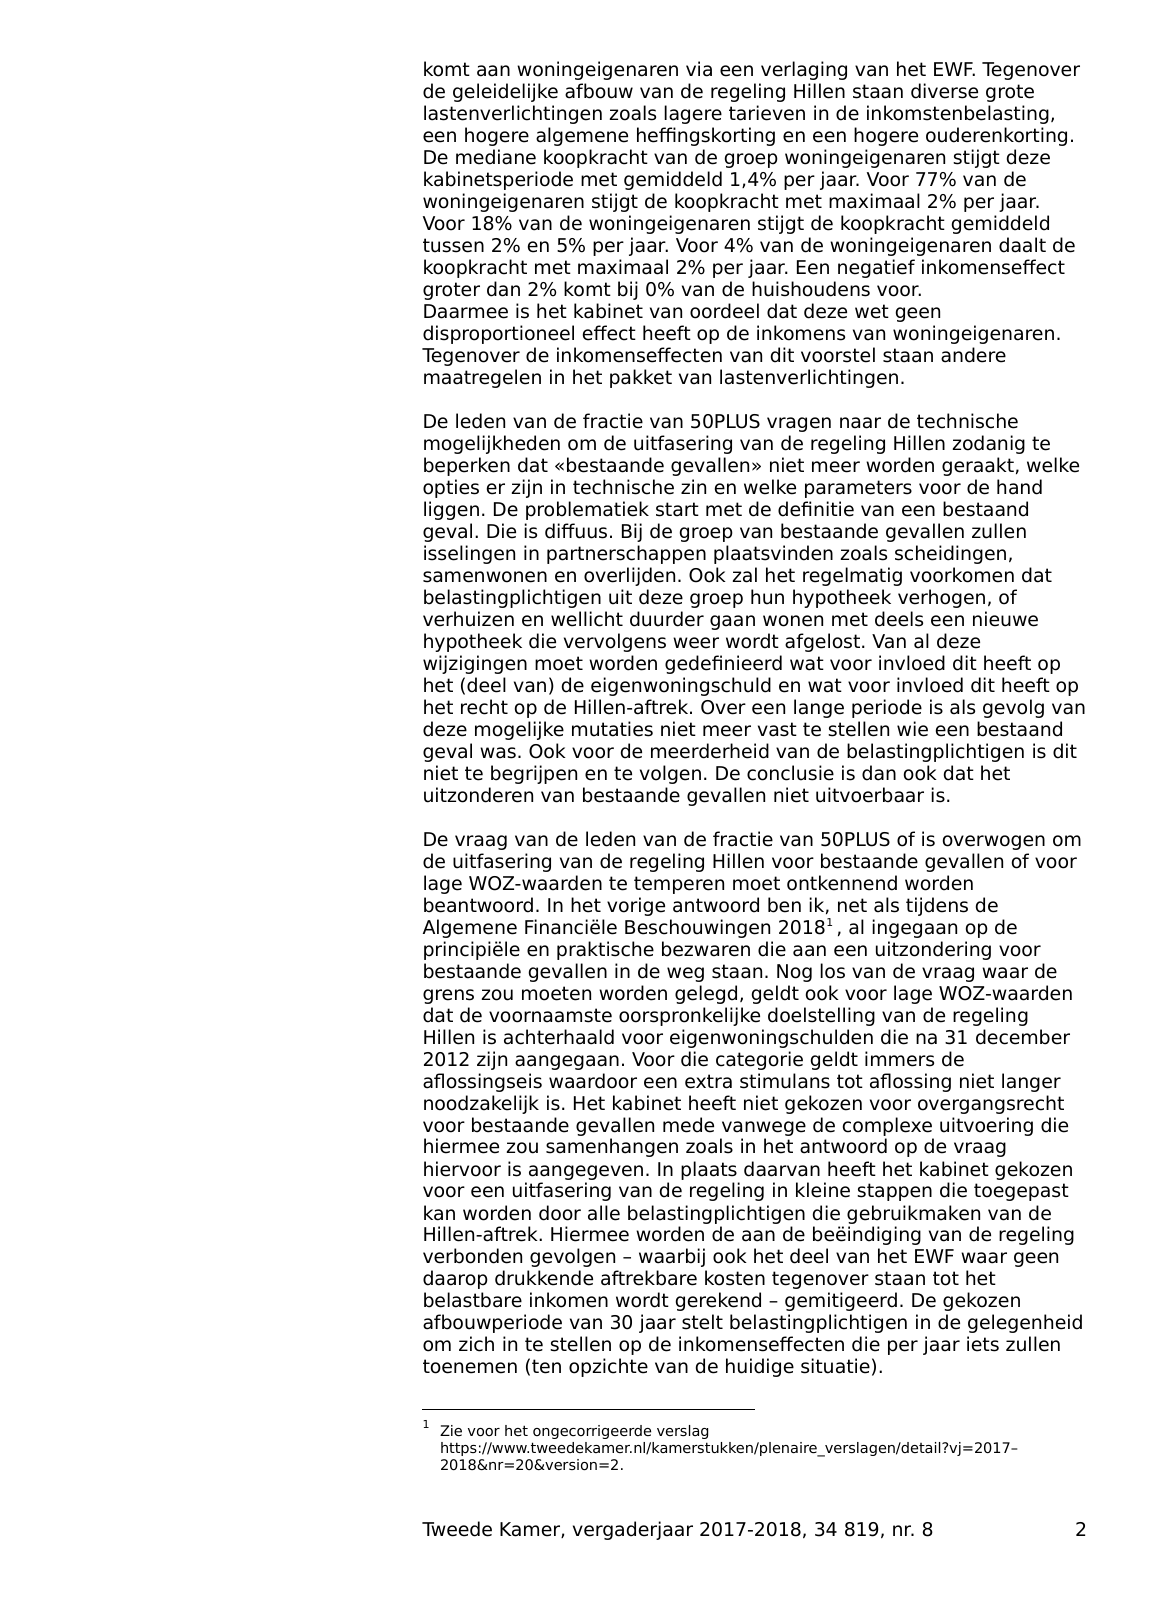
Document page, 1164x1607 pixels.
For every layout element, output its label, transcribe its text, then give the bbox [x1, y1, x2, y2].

text De vraag van de leden van de fractie van 50PLUS of is overwogen om de uitfasering van de regeling Hillen voor bestaande gevallen of voor lage WOZ-waarden te temperen moet ontkennend worden beantwoord. In het vorige antwoord ben ik, net als tijdens de Algemene Financiële Beschouwingen 2018, al ingegaan op de principiële en praktische bezwaren die aan een uitzondering voor bestaande gevallen in de weg staan. Nog los van de vraag waar de grens zou moeten worden gelegd, geldt ook voor lage WOZ-waarden dat de voornaamste oorspronkelijke doelstelling van de regeling Hillen is achterhaald voor eigenwoningschulden die na 31 december 2012 zijn aangegaan. Voor die categorie geldt immers de aflossingseis waardoor een extra stimulans tot aflossing niet langer noodzakelijk is. Het kabinet heeft niet gekozen voor overgangsrecht voor bestaande gevallen mede vanwege de complexe uitvoering die hiermee zou samenhangen zoals in het antwoord op de vraag hiervoor is aangegeven. In plaats daarvan heeft het kabinet gekozen voor een uitfasering van de regeling in kleine stappen die toegepast kan worden door alle belastingplichtigen die gebruikmaken van de Hillen-aftrek. Hiermee worden de aan de beëindiging van de regeling verbonden gevolgen – waarbij ook het deel van het EWF waar geen daarop drukkende aftrekbare kosten tegenover staan tot het belastbare inkomen wordt gerekend – gemitigeerd. De gekozen afbouwperiode van 30 jaar stelt belastingplichtigen in de gelegenheid om zich in te stellen op de inkomenseffecten die per jaar iets zullen toenemen (ten opzichte van de huidige situatie). [422, 829, 1087, 1378]
text De leden van de fractie van 50PLUS vragen naar de technische mogelijkheden om de uitfasering van de regeling Hillen zodanig te beperken dat «bestaande gevallen» niet meer worden geraakt, welke opties er zijn in technische zin en welke parameters voor de hand liggen. De problematiek start met de definitie van een bestaand geval. Die is diffuus. Bij de groep van bestaande gevallen zullen isselingen in partnerschappen plaatsvinden zoals scheidingen, samenwonen en overlijden. Ook zal het regelmatig voorkomen dat belastingplichtigen uit deze groep hun hypotheek verhogen, of verhuizen en wellicht duurder gaan wonen met deels een nieuwe hypotheek die vervolgens weer wordt afgelost. Van al deze wijzigingen moet worden gedefinieerd wat voor invloed dit heeft op het (deel van) de eigenwoningschuld en wat voor invloed dit heeft op het recht op de Hillen-aftrek. Over een lange periode is als gevolg van deze mogelijke mutaties niet meer vast te stellen wie een bestaand geval was. Ook voor de meerderheid van de belastingplichtigen is dit niet te begrijpen en te volgen. De conclusie is dan ook dat het uitzonderen van bestaande gevallen niet uitvoerbaar is. [422, 411, 1087, 807]
text komt aan woningeigenaren via een verlaging van het EWF. Tegenover de geleidelijke afbouw van de regeling Hillen staan diverse grote lastenverlichtingen zoals lagere tarieven in de inkomstenbelasting, een hogere algemene heffingskorting en een hogere ouderenkorting. De mediane koopkracht van de groep woningeigenaren stijgt deze kabinetsperiode met gemiddeld 1,4% per jaar. Voor 77% van de woningeigenaren stijgt de koopkracht met maximaal 2% per jaar. Voor 18% van de woningeigenaren stijgt de koopkracht gemiddeld tussen 2% en 5% per jaar. Voor 4% van de woningeigenaren daalt de koopkracht met maximaal 2% per jaar. Een negatief inkomenseffect groter dan 2% komt bij 0% van de huishoudens voor. [422, 59, 1087, 301]
text Zie voor het ongecorrigeerde verslag https://www.tweedekamer.nl/kamerstukken/plenaire_verslagen/detail?vj=2017–2018&nr=20&version=2. [422, 1418, 1087, 1474]
text Daarmee is het kabinet van oordeel dat deze wet geen disproportioneel effect heeft op de inkomens van woningeigenaren. Tegenover de inkomenseffecten van dit voorstel staan andere maatregelen in het pakket van lastenverlichtingen. [422, 301, 1087, 389]
